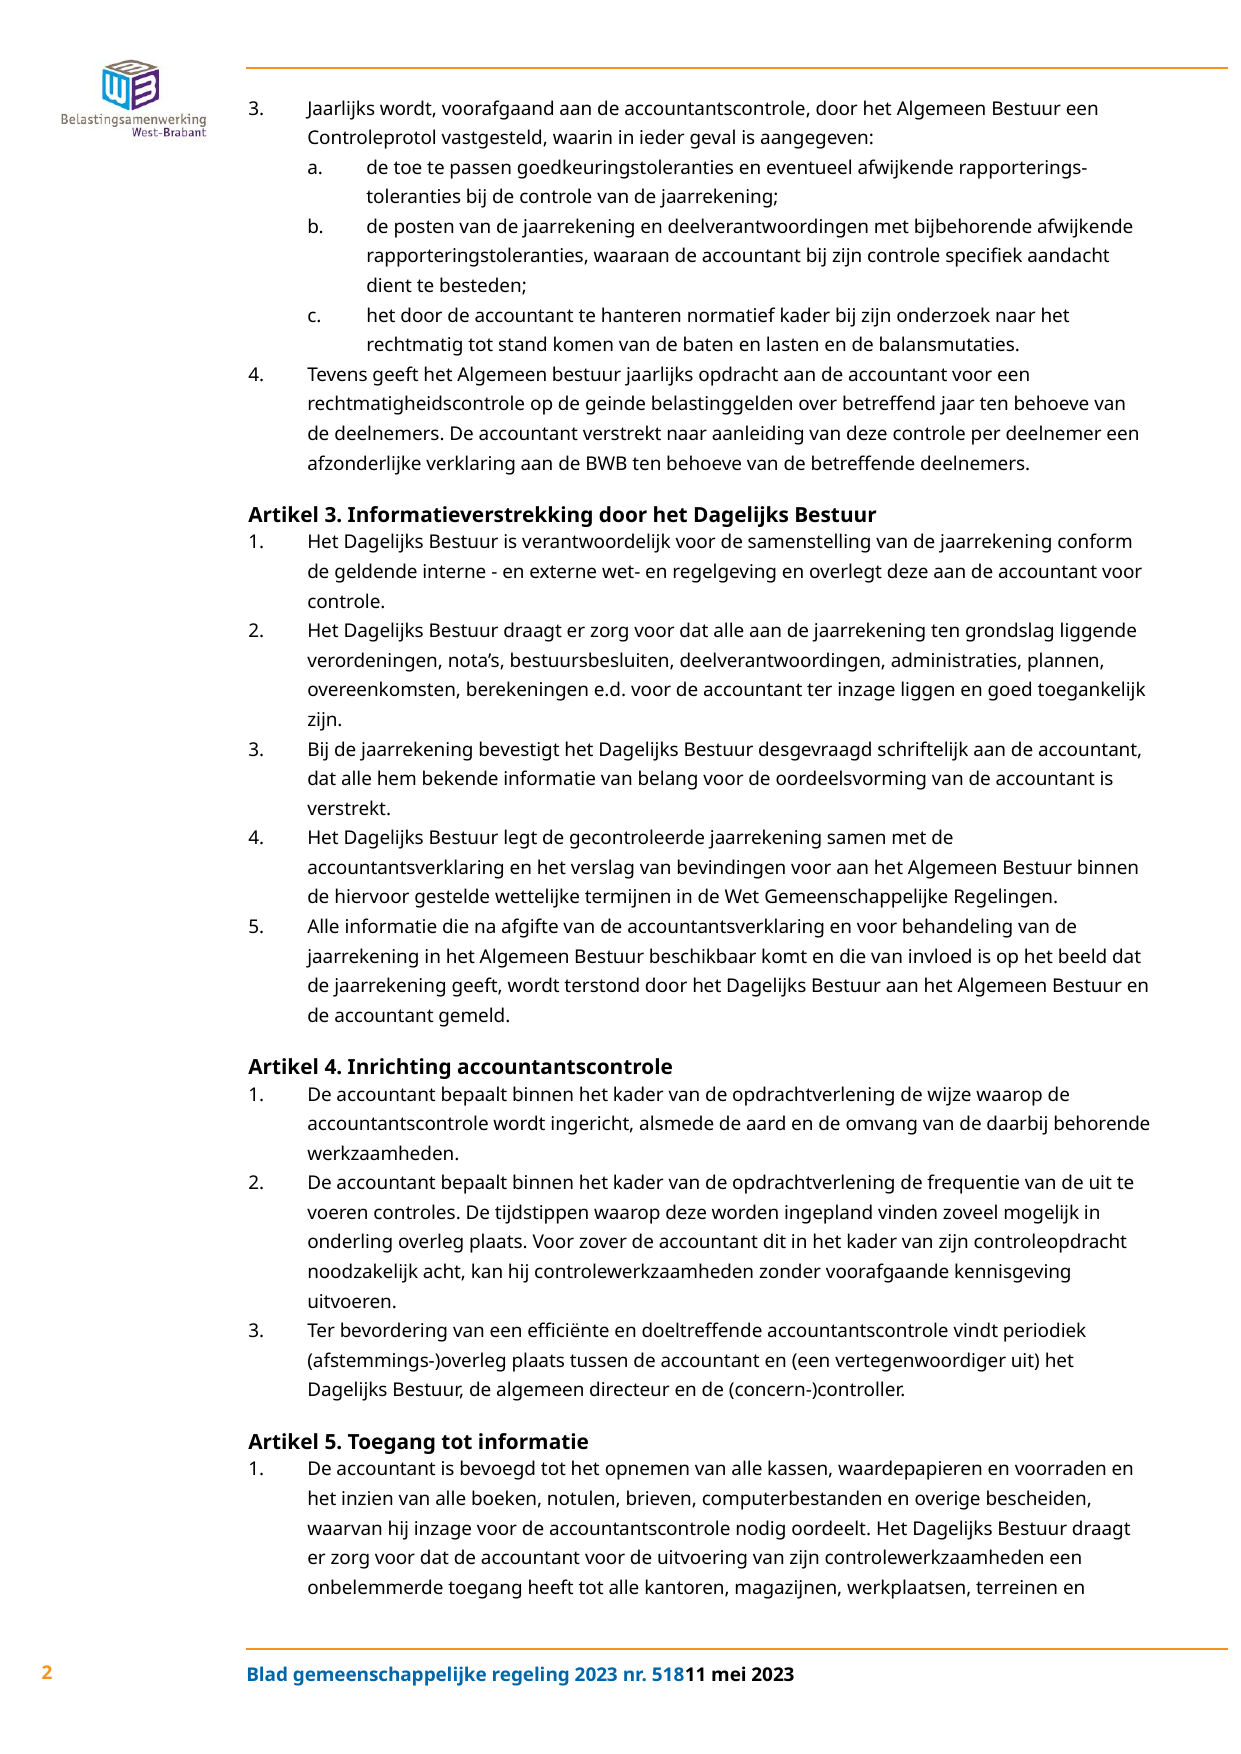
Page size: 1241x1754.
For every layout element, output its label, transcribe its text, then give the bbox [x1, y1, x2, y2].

list Het Dagelijks Bestuur legt de gecontroleerde jaarrekening samen met de accountantsverklaring en het verslag van bevindingen voor aan het Algemeen Bestuur binnen de hiervoor gestelde wettelijke termijnen in de Wet Gemeenschappelijke Regelingen. [248, 824, 1152, 909]
list Alle informatie die na afgifte van de accountantsverklaring en voor behandeling van de jaarrekening in het Algemeen Bestuur beschikbaar komt en die van invloed is op het beeld dat de jaarrekening geeft, wordt terstond door het Dagelijks Bestuur aan het Algemeen Bestuur en de accountant gemeld. [248, 913, 1152, 1028]
list Het Dagelijks Bestuur is verantwoordelijk voor de samenstelling van de jaarrekening conform de geldende interne - en externe wet- en regelgeving en overlegt deze aan de accountant voor controle. [248, 529, 1152, 613]
list Bij de jaarrekening bevestigt het Dagelijks Bestuur desgevraagd schriftelijk aan de accountant, dat alle hem bekende informatie van belang voor de oordeelsvorming van de accountant is verstrekt. [248, 736, 1152, 821]
text Artikel 4. Inrichting accountantscontrole [248, 1052, 1152, 1081]
list het door de accountant te hanteren normatief kader bij zijn onderzoek naar het rechtmatig tot stand komen van de baten en lasten en de balansmutaties. [307, 302, 1152, 357]
list Het Dagelijks Bestuur draagt er zorg voor dat alle aan de jaarrekening ten grondslag liggende verordeningen, nota’s, bestuursbesluiten, deelverantwoordingen, administraties, plannen, overeenkomsten, berekeningen e.d. voor de accountant ter inzage liggen en goed toegankelijk zijn. [248, 617, 1152, 732]
text Artikel 3. Informatieverstrekking door het Dagelijks Bestuur [248, 500, 1152, 529]
list Tevens geeft het Algemeen bestuur jaarlijks opdracht aan de accountant voor een rechtmatigheidscontrole op de geinde belastinggelden over betreffend jaar ten behoeve van de deelnemers. De accountant verstrekt naar aanleiding van deze controle per deelnemer een afzonderlijke verklaring aan de BWB ten behoeve van de betreffende deelnemers. [248, 361, 1152, 476]
list de posten van de jaarrekening en deelverantwoordingen met bijbehorende afwijkende rapporteringstoleranties, waaraan de accountant bij zijn controle specifiek aandacht dient te besteden; [307, 213, 1152, 298]
list De accountant is bevoegd tot het opnemen van alle kassen, waardepapieren en voorraden en het inzien van alle boeken, notulen, brieven, computerbestanden en overige bescheiden, waarvan hij inzage voor de accountantscontrole nodig oordeelt. Het Dagelijks Bestuur draagt er zorg voor dat de accountant voor de uitvoering van zijn controlewerkzaamheden een onbelemmerde toegang heeft tot alle kantoren, magazijnen, werkplaatsen, terreinen en [248, 1456, 1152, 1599]
list De accountant bepaalt binnen het kader van de opdrachtverlening de frequentie van de uit te voeren controles. De tijdstippen waarop deze worden ingepland vinden zoveel mogelijk in onderling overleg plaats. Voor zover de accountant dit in het kader van zijn controleopdracht noodzakelijk acht, kan hij controlewerkzaamheden zonder voorafgaande kennisgeving uitvoeren. [248, 1169, 1152, 1314]
list De accountant bepaalt binnen het kader van de opdrachtverlening de wijze waarop de accountantscontrole wordt ingericht, alsmede de aard en de omvang van de daarbij behorende werkzaamheden. [248, 1081, 1152, 1166]
text Artikel 5. Toegang tot informatie [248, 1427, 1152, 1456]
picture [41, 47, 231, 172]
list Ter bevordering van een efficiënte en doeltreffende accountantscontrole vindt periodiek (afstemmings-)overleg plaats tussen de accountant en (een vertegenwoordiger uit) het Dagelijks Bestuur, de algemeen directeur en de (concern-)controller. [248, 1317, 1152, 1402]
list de toe te passen goedkeuringstoleranties en eventueel afwijkende rapporterings-toleranties bij de controle van de jaarrekening; [307, 154, 1152, 209]
list Jaarlijks wordt, voorafgaand aan de accountantscontrole, door het Algemeen Bestuur een Controleprotol vastgesteld, waarin in ieder geval is aangegeven: [248, 95, 1152, 150]
